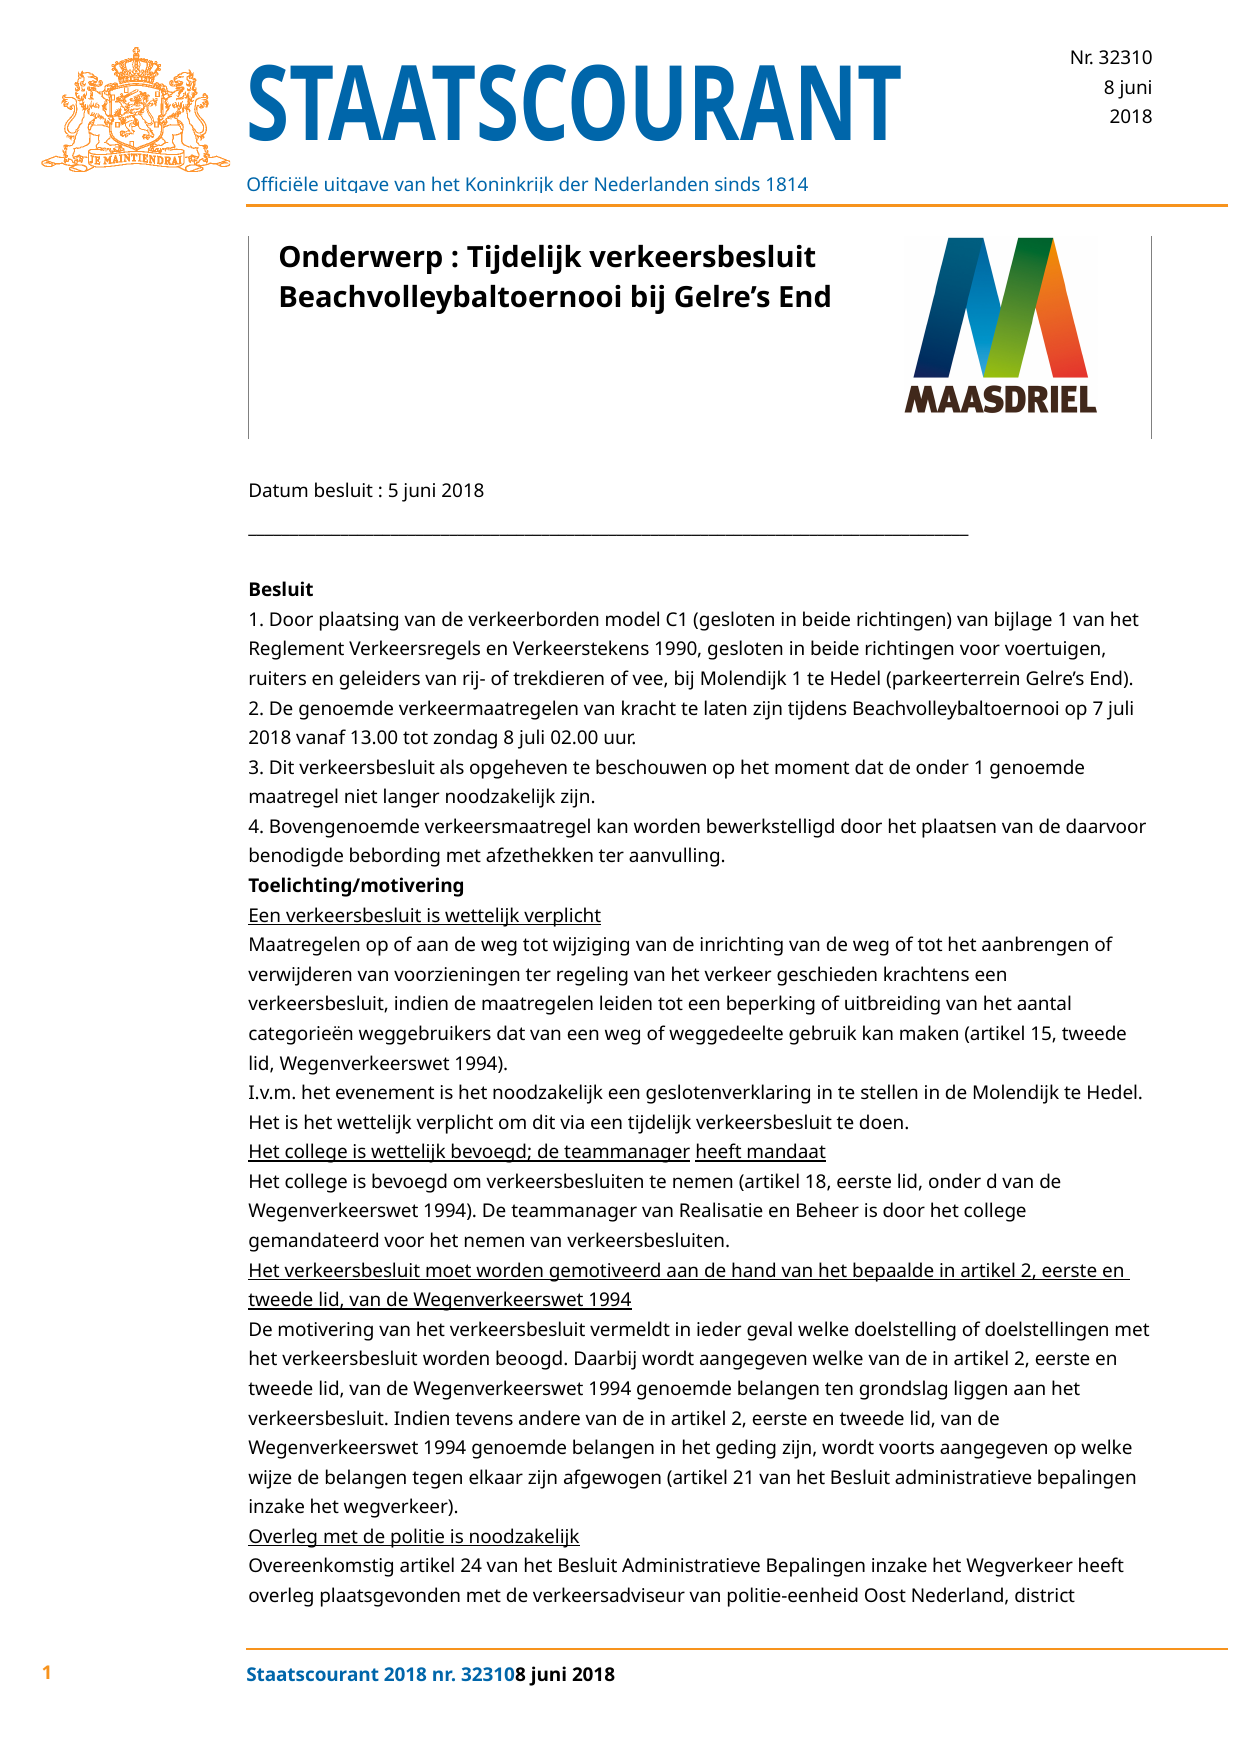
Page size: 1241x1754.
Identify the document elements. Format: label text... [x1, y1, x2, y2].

table_header [850, 414, 1151, 439]
table_header [1098, 236, 1151, 413]
text Een verkeersbesluit is wettelijk verplicht [248, 902, 1152, 927]
text 4. Bovengenoemde verkeersmaatregel kan worden bewerkstelligd door het plaatsen van de daarvoor benodigde bebording met afzethekken ter aanvulling. [248, 813, 1152, 868]
table_header [850, 236, 903, 413]
text 1. Door plaatsing van de verkeerborden model C1 (gesloten in beide richtingen) van bijlage 1 van het Reglement Verkeersregels en Verkeerstekens 1990, gesloten in beide richtingen voor voertuigen, ruiters en geleiders van rij- of trekdieren of vee, bij Molendijk 1 te Hedel (parkeerterrein Gelre’s End). [248, 606, 1152, 691]
text Het college is wettelijk bevoegd; de teammanager heeft mandaat [248, 1138, 1152, 1164]
text Het college is bevoegd om verkeersbesluiten te nemen (artikel 18, eerste lid, onder d van de Wegenverkeerswet 1994). De teammanager van Realisatie en Beheer is door het college gemandateerd voor het nemen van verkeersbesluiten. [248, 1168, 1152, 1253]
text I.v.m. het evenement is het noodzakelijk een geslotenverklaring in te stellen in de Molendijk te Hedel. Het is het wettelijk verplicht om dit via een tijdelijk verkeersbesluit te doen. [248, 1079, 1152, 1134]
text Besluit [248, 576, 1152, 602]
text Het verkeersbesluit moet worden gemotiveerd aan de hand van het bepaalde in artikel 2, eerste en tweede lid, van de Wegenverkeerswet 1994 [248, 1257, 1152, 1312]
text 3. Dit verkeersbesluit als opgeheven te beschouwen op het moment dat de onder 1 genoemde maatregel niet langer noodzakelijk zijn. [248, 754, 1152, 809]
text Overeenkomstig artikel 24 van het Besluit Administratieve Bepalingen inzake het Wegverkeer heeft overleg plaatsgevonden met de verkeersadviseur van politie-eenheid Oost Nederland, district [248, 1553, 1152, 1608]
text De motivering van het verkeersbesluit vermeldt in ieder geval welke doelstelling of doelstellingen met het verkeersbesluit worden beoogd. Daarbij wordt aangegeven welke van de in artikel 2, eerste en tweede lid, van de Wegenverkeerswet 1994 genoemde belangen ten grondslag liggen aan het verkeersbesluit. Indien tevens andere van de in artikel 2, eerste en tweede lid, van de Wegenverkeerswet 1994 genoemde belangen in het geding zijn, wordt voorts aangegeven op welke wijze de belangen tegen elkaar zijn afgewogen (artikel 21 van het Besluit administratieve bepalingen inzake het wegverkeer). [248, 1316, 1152, 1519]
text Toelichting/motivering [248, 872, 1152, 898]
picture [903, 236, 1098, 414]
text Maatregelen op of aan de weg tot wijziging van de inrichting van de weg of tot het aanbrengen of verwijderen van voorzieningen ter regeling van het verkeer geschieden krachtens een verkeersbesluit, indien de maatregelen leiden tot een beperking of uitbreiding van het aantal categorieën weggebruikers dat van een weg of weggedeelte gebruik kan maken (artikel 15, tweede lid, Wegenverkeerswet 1994). [248, 931, 1152, 1075]
text Overleg met de politie is noodzakelijk [248, 1523, 1152, 1549]
text Datum besluit : 5 juni 2018 [248, 477, 1152, 503]
picture [41, 47, 231, 172]
text 2. De genoemde verkeermaatregelen van kracht te laten zijn tijdens Beachvolleybaltoernooi op 7 juli 2018 vanaf 13.00 tot zondag 8 juli 02.00 uur. [248, 695, 1152, 750]
table_header Onderwerp : Tijdelijk verkeersbesluit Beachvolleybaltoernooi bij Gelre’s End [249, 236, 850, 439]
text ______________________________________________________________________________________ [248, 514, 1152, 539]
